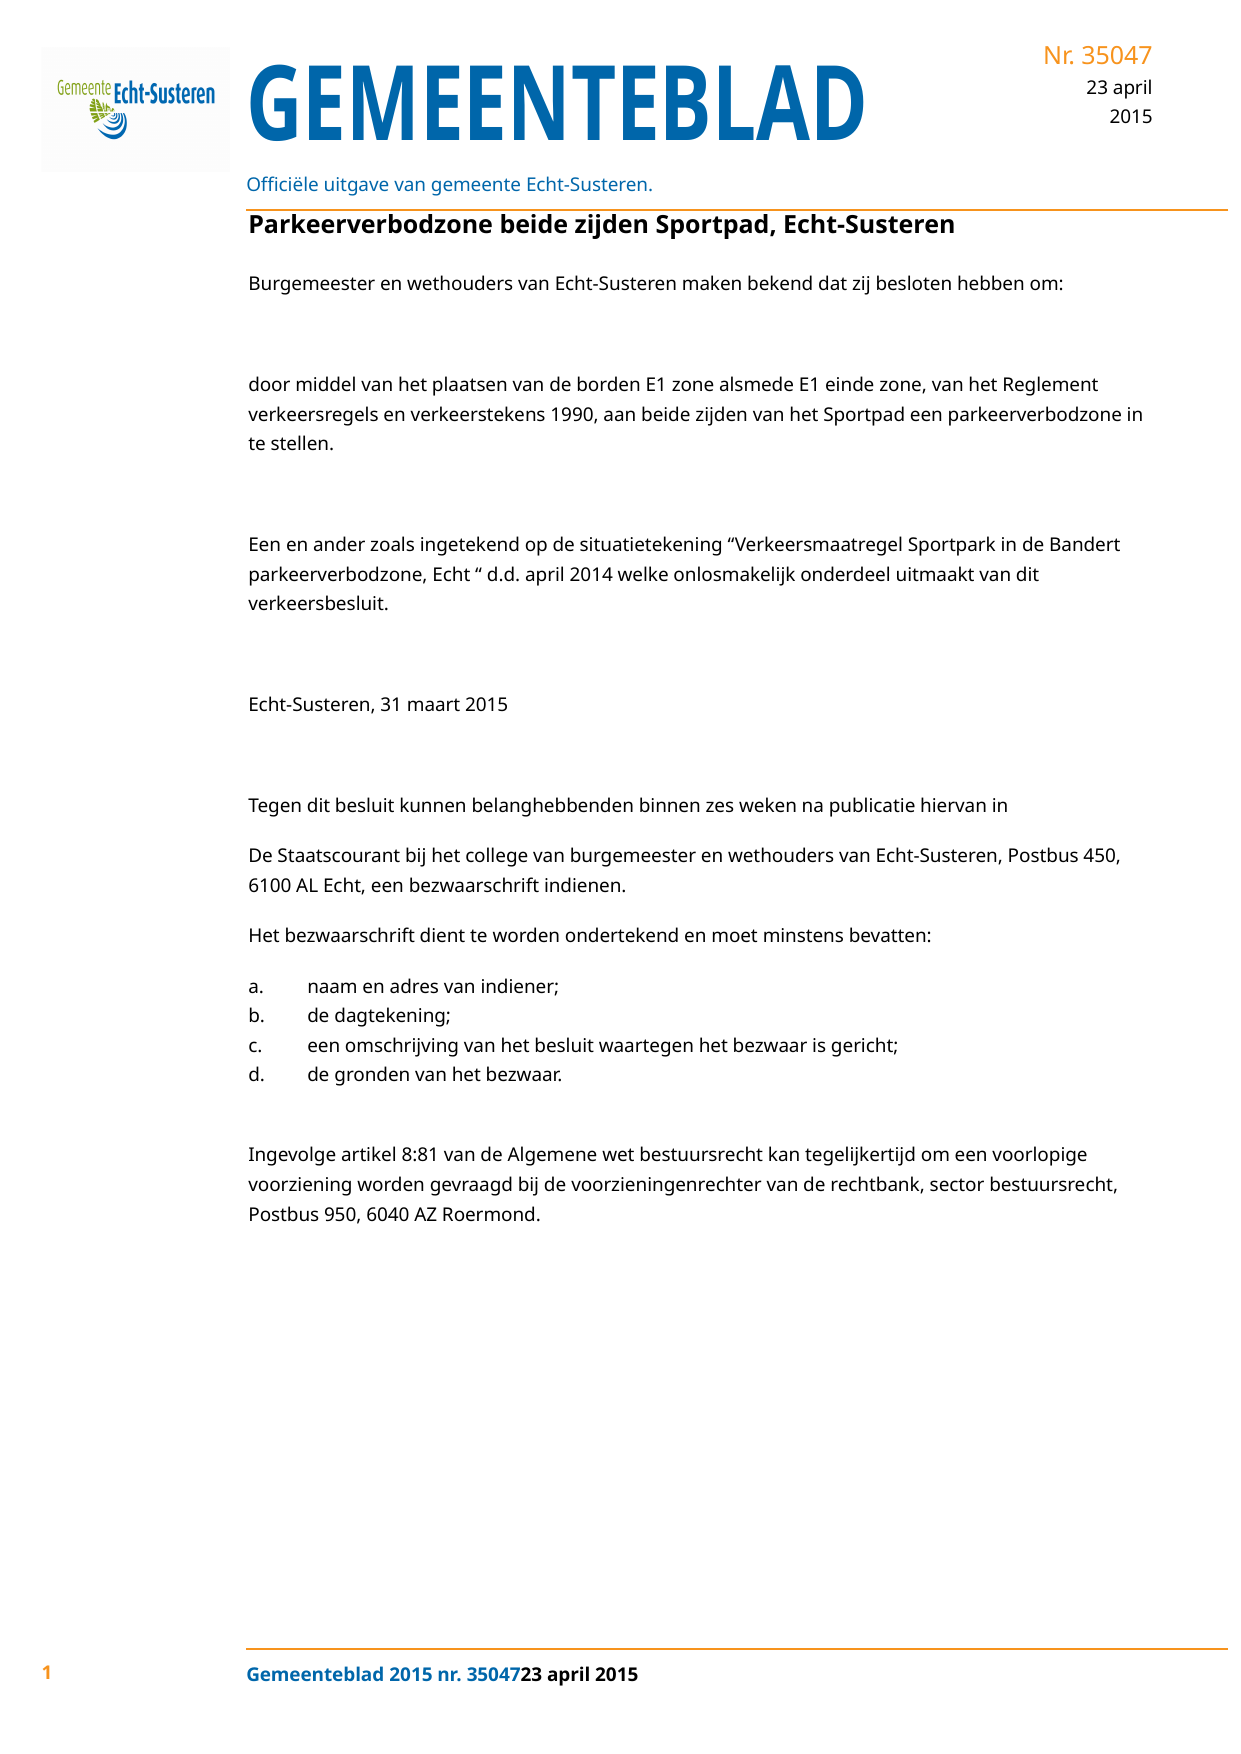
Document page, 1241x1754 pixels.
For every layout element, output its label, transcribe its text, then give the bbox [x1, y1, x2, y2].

text Echt-Susteren, 31 maart 2015 [248, 691, 1152, 717]
text Een en ander zoals ingetekend op de situatietekening “Verkeersmaatregel Sportpark in de Bandert parkeerverbodzone, Echt “ d.d. april 2014 welke onlosmakelijk onderdeel uitmaakt van dit verkeersbesluit. [248, 531, 1152, 616]
list een omschrijving van het besluit waartegen het bezwaar is gericht; [248, 1032, 1152, 1058]
picture [41, 47, 231, 172]
text Parkeerverbodzone beide zijden Sportpad, Echt-Susteren [248, 211, 1152, 241]
text Het bezwaarschrift dient te worden ondertekend en moet minstens bevatten: [248, 922, 1152, 948]
list naam en adres van indiener; [248, 973, 1152, 998]
text Burgemeester en wethouders van Echt-Susteren maken bekend dat zij besloten hebben om: [248, 270, 1152, 296]
list de dagtekening; [248, 1002, 1152, 1028]
list de gronden van het bezwaar. [248, 1062, 1152, 1087]
text door middel van het plaatsen van de borden E1 zone alsmede E1 einde zone, van het Reglement verkeersregels en verkeerstekens 1990, aan beide zijden van het Sportpad een parkeerverbodzone in te stellen. [248, 371, 1152, 456]
text Ingevolge artikel 8:81 van de Algemene wet bestuursrecht kan tegelijkertijd om een voorlopige voorziening worden gevraagd bij de voorzieningenrechter van de rechtbank, sector bestuursrecht, Postbus 950, 6040 AZ Roermond. [248, 1142, 1152, 1226]
text De Staatscourant bij het college van burgemeester en wethouders van Echt-Susteren, Postbus 450, 6100 AL Echt, een bezwaarschrift indienen. [248, 842, 1152, 898]
text Tegen dit besluit kunnen belanghebbenden binnen zes weken na publicatie hiervan in [248, 792, 1152, 818]
